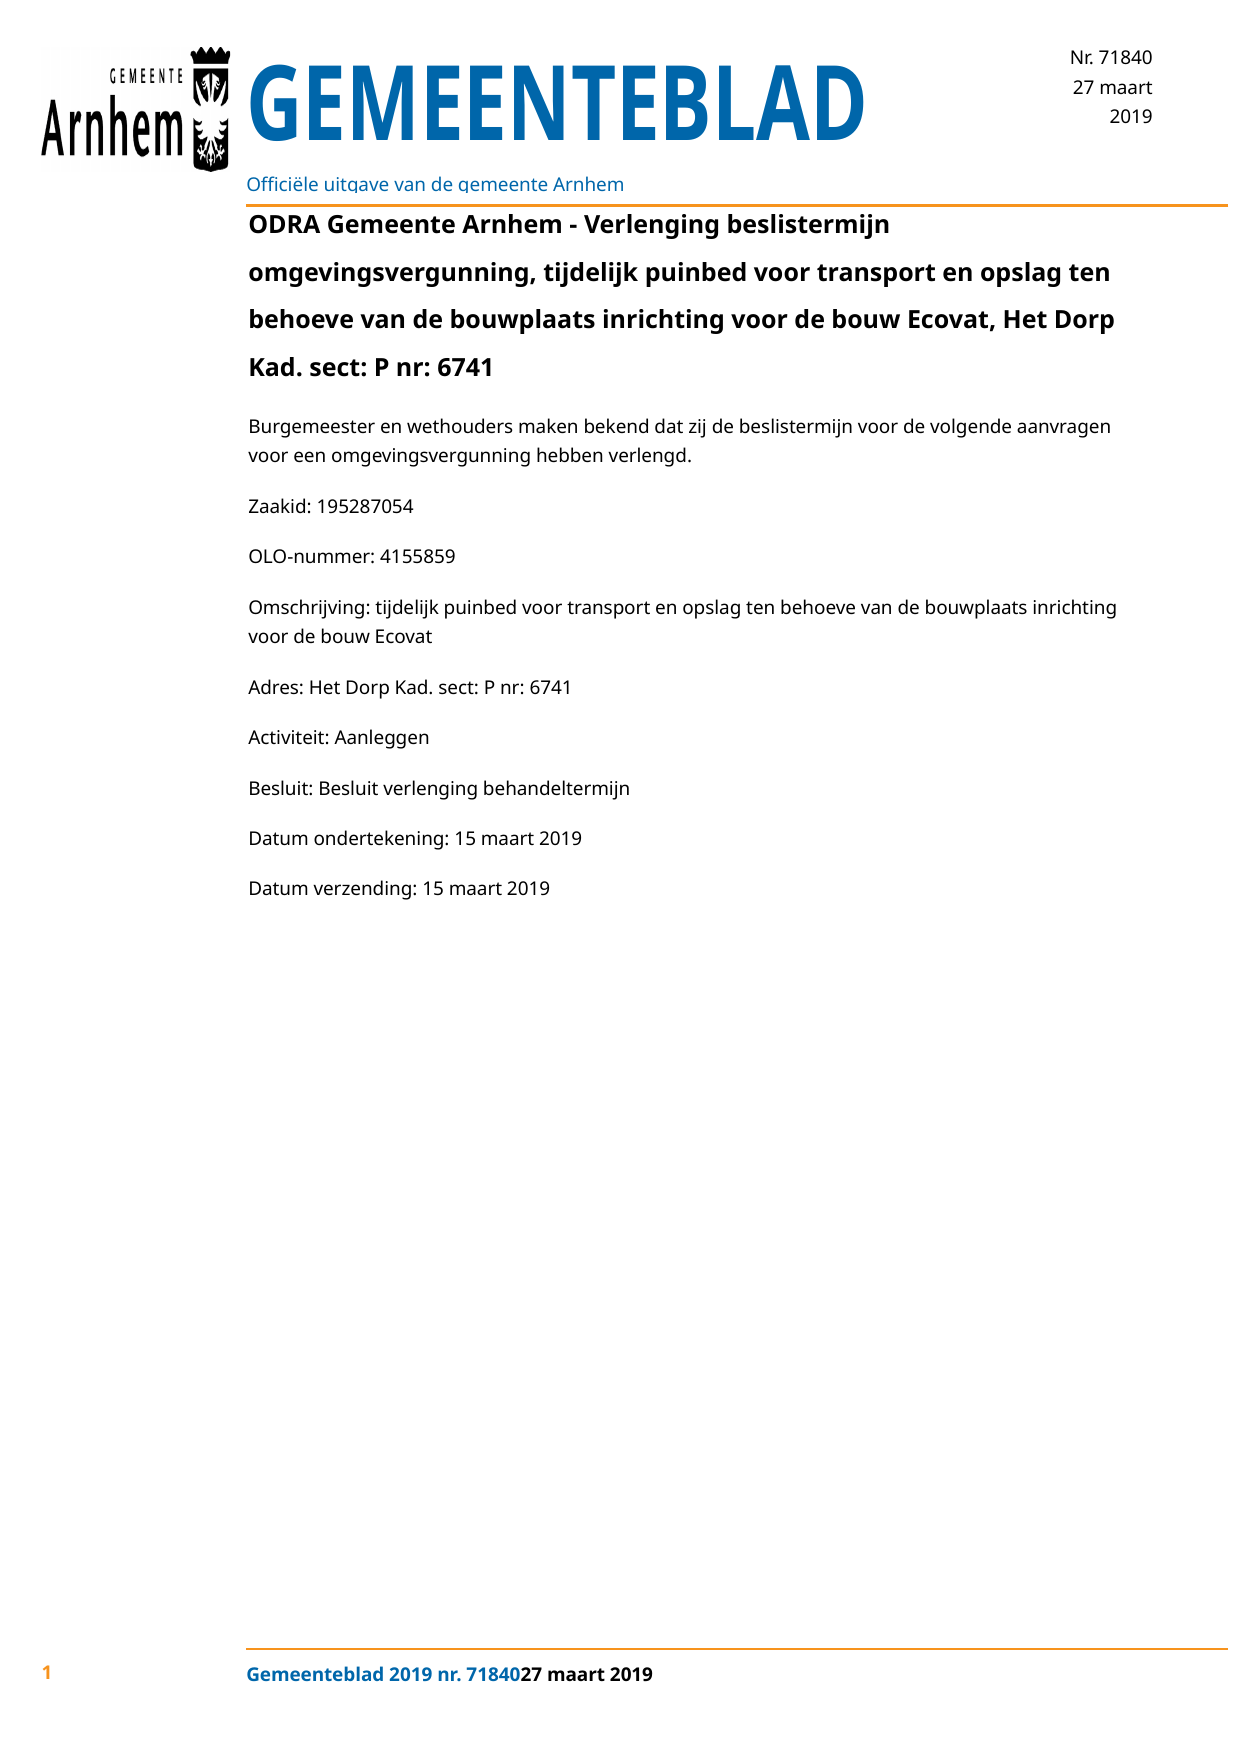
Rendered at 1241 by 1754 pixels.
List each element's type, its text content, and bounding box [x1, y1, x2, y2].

text Datum ondertekening: 15 maart 2019 [248, 825, 1152, 851]
text Burgemeester en wethouders maken bekend dat zij de beslistermijn voor de volgende aanvragen voor een omgevingsvergunning hebben verlengd. [248, 413, 1152, 468]
picture [41, 47, 231, 172]
text Adres: Het Dorp Kad. sect: P nr: 6741 [248, 674, 1152, 700]
text OLO-nummer: 4155859 [248, 543, 1152, 569]
text ODRA Gemeente Arnhem - Verlenging beslistermijn omgevingsvergunning, tijdelijk puinbed voor transport en opslag ten behoeve van de bouwplaats inrichting voor de bouw Ecovat, Het Dorp Kad. sect: P nr: 6741 [248, 207, 1152, 384]
text Zaakid: 195287054 [248, 493, 1152, 519]
text Activiteit: Aanleggen [248, 724, 1152, 750]
text Datum verzending: 15 maart 2019 [248, 876, 1152, 901]
text Omschrijving: tijdelijk puinbed voor transport en opslag ten behoeve van de bouwplaats inrichting voor de bouw Ecovat [248, 594, 1152, 649]
text Besluit: Besluit verlenging behandeltermijn [248, 775, 1152, 801]
